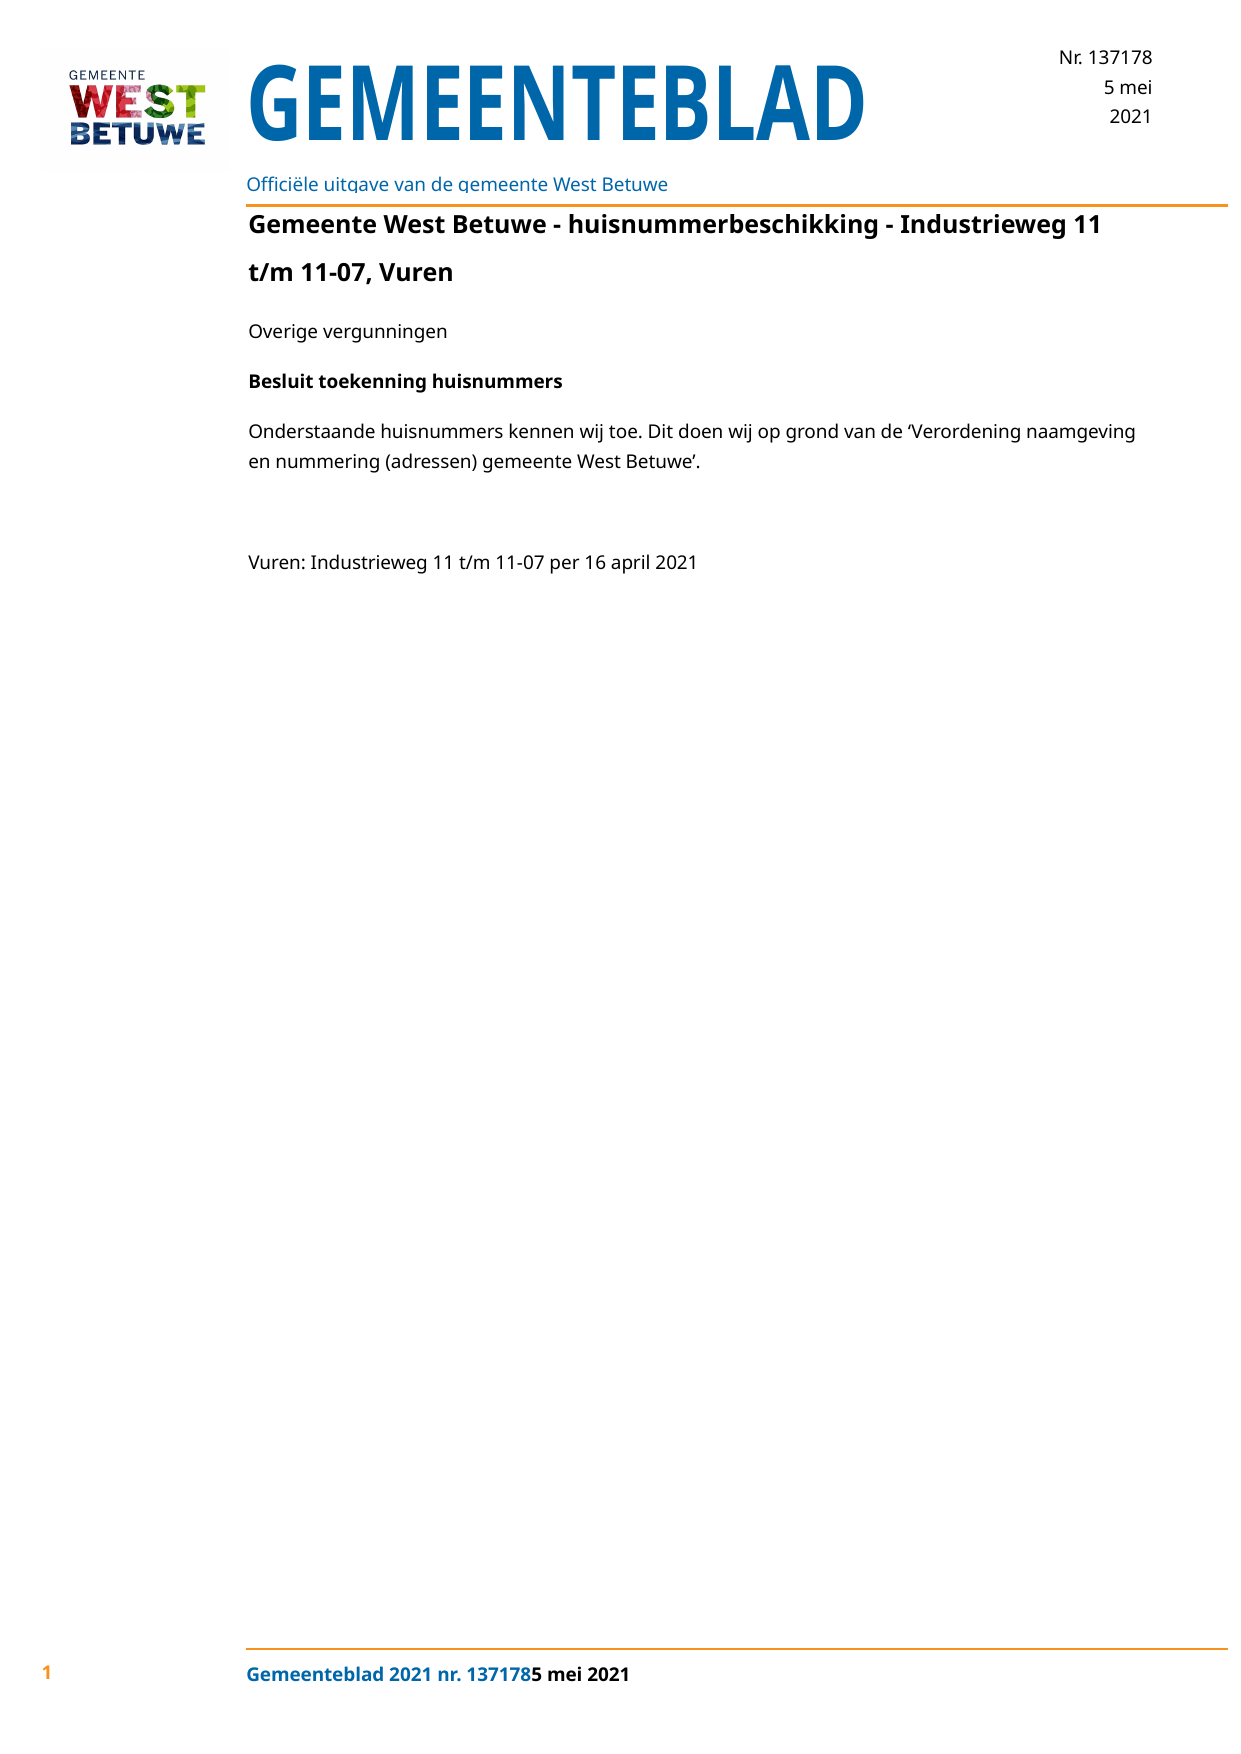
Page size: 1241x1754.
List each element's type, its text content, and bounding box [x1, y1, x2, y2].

text Gemeente West Betuwe - huisnummerbeschikking - Industrieweg 11 t/m 11-07, Vuren [248, 207, 1152, 288]
text Vuren: Industrieweg 11 t/m 11-07 per 16 april 2021 [248, 549, 1152, 575]
text Besluit toekenning huisnummers [248, 368, 1152, 394]
text Overige vergunningen [248, 318, 1152, 344]
picture [41, 47, 231, 172]
text Onderstaande huisnummers kennen wij toe. Dit doen wij op grond van de ‘Verordening naamgeving en nummering (adressen) gemeente West Betuwe’. [248, 419, 1152, 474]
